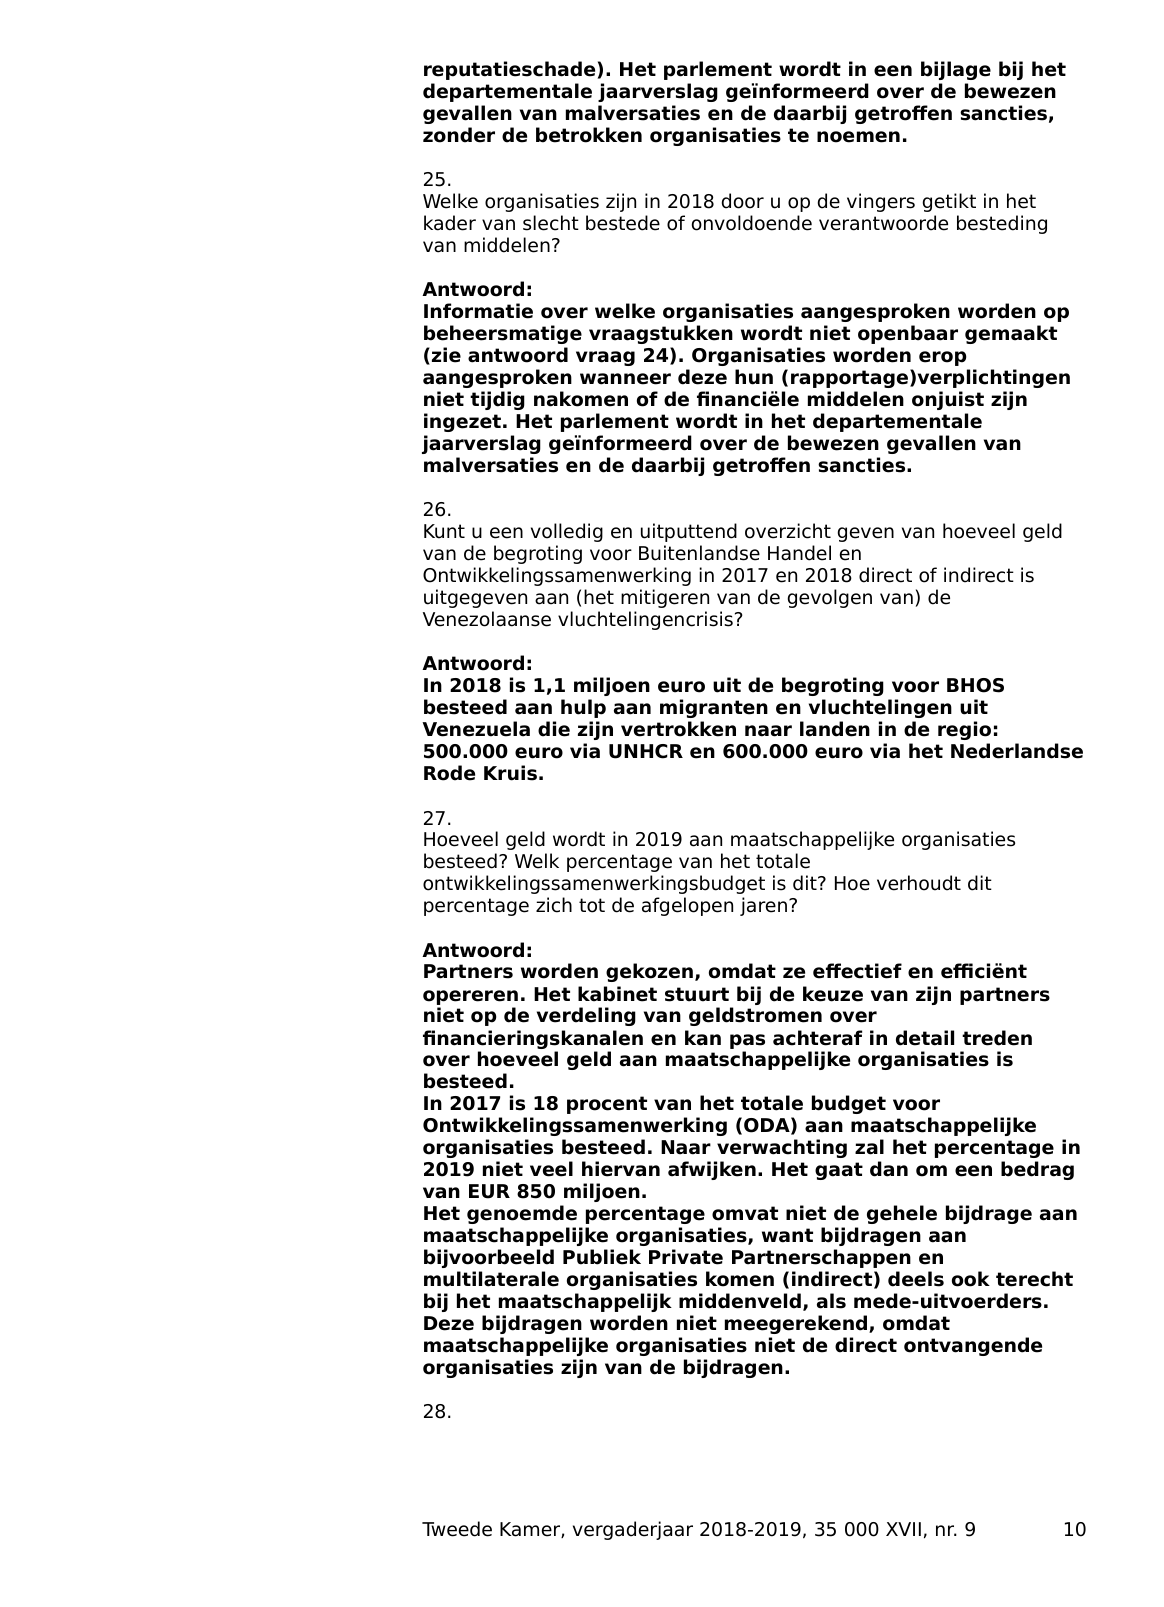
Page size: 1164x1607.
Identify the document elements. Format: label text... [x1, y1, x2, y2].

text Antwoord: [422, 939, 1087, 961]
text Kunt u een volledig en uitputtend overzicht geven van hoeveel geld van de begroting voor Buitenlandse Handel en Ontwikkelingssamenwerking in 2017 en 2018 direct of indirect is uitgegeven aan (het mitigeren van de gevolgen van) de Venezolaanse vluchtelingencrisis? [422, 521, 1087, 631]
text In 2017 is 18 procent van het totale budget voor Ontwikkelingssamenwerking (ODA) aan maatschappelijke organisaties besteed. Naar verwachting zal het percentage in 2019 niet veel hiervan afwijken. Het gaat dan om een bedrag van EUR 850 miljoen. [422, 1093, 1087, 1203]
text 28. [422, 1401, 1087, 1423]
text Partners worden gekozen, omdat ze effectief en efficiënt opereren. Het kabinet stuurt bij de keuze van zijn partners niet op de verdeling van geldstromen over financieringskanalen en kan pas achteraf in detail treden over hoeveel geld aan maatschappelijke organisaties is besteed. [422, 961, 1087, 1093]
text 25. [422, 169, 1087, 191]
text Antwoord: [422, 279, 1087, 301]
text In 2018 is 1,1 miljoen euro uit de begroting voor BHOS besteed aan hulp aan migranten en vluchtelingen uit Venezuela die zijn vertrokken naar landen in de regio: 500.000 euro via UNHCR en 600.000 euro via het Nederlandse Rode Kruis. [422, 675, 1087, 785]
text 26. [422, 499, 1087, 521]
text Welke organisaties zijn in 2018 door u op de vingers getikt in het kader van slecht bestede of onvoldoende verantwoorde besteding van middelen? [422, 191, 1087, 257]
text 27. [422, 807, 1087, 829]
text reputatieschade). Het parlement wordt in een bijlage bij het departementale jaarverslag geïnformeerd over de bewezen gevallen van malversaties en de daarbij getroffen sancties, zonder de betrokken organisaties te noemen. [422, 59, 1087, 147]
text Hoeveel geld wordt in 2019 aan maatschappelijke organisaties besteed? Welk percentage van het totale ontwikkelingssamenwerkingsbudget is dit? Hoe verhoudt dit percentage zich tot de afgelopen jaren? [422, 829, 1087, 917]
text Antwoord: [422, 653, 1087, 675]
text Informatie over welke organisaties aangesproken worden op beheersmatige vraagstukken wordt niet openbaar gemaakt (zie antwoord vraag 24). Organisaties worden erop aangesproken wanneer deze hun (rapportage)verplichtingen niet tijdig nakomen of de financiële middelen onjuist zijn ingezet. Het parlement wordt in het departementale jaarverslag geïnformeerd over de bewezen gevallen van malversaties en de daarbij getroffen sancties. [422, 301, 1087, 477]
text Het genoemde percentage omvat niet de gehele bijdrage aan maatschappelijke organisaties, want bijdragen aan bijvoorbeeld Publiek Private Partnerschappen en multilaterale organisaties komen (indirect) deels ook terecht bij het maatschappelijk middenveld, als mede-uitvoerders. Deze bijdragen worden niet meegerekend, omdat maatschappelijke organisaties niet de direct ontvangende organisaties zijn van de bijdragen. [422, 1203, 1087, 1379]
